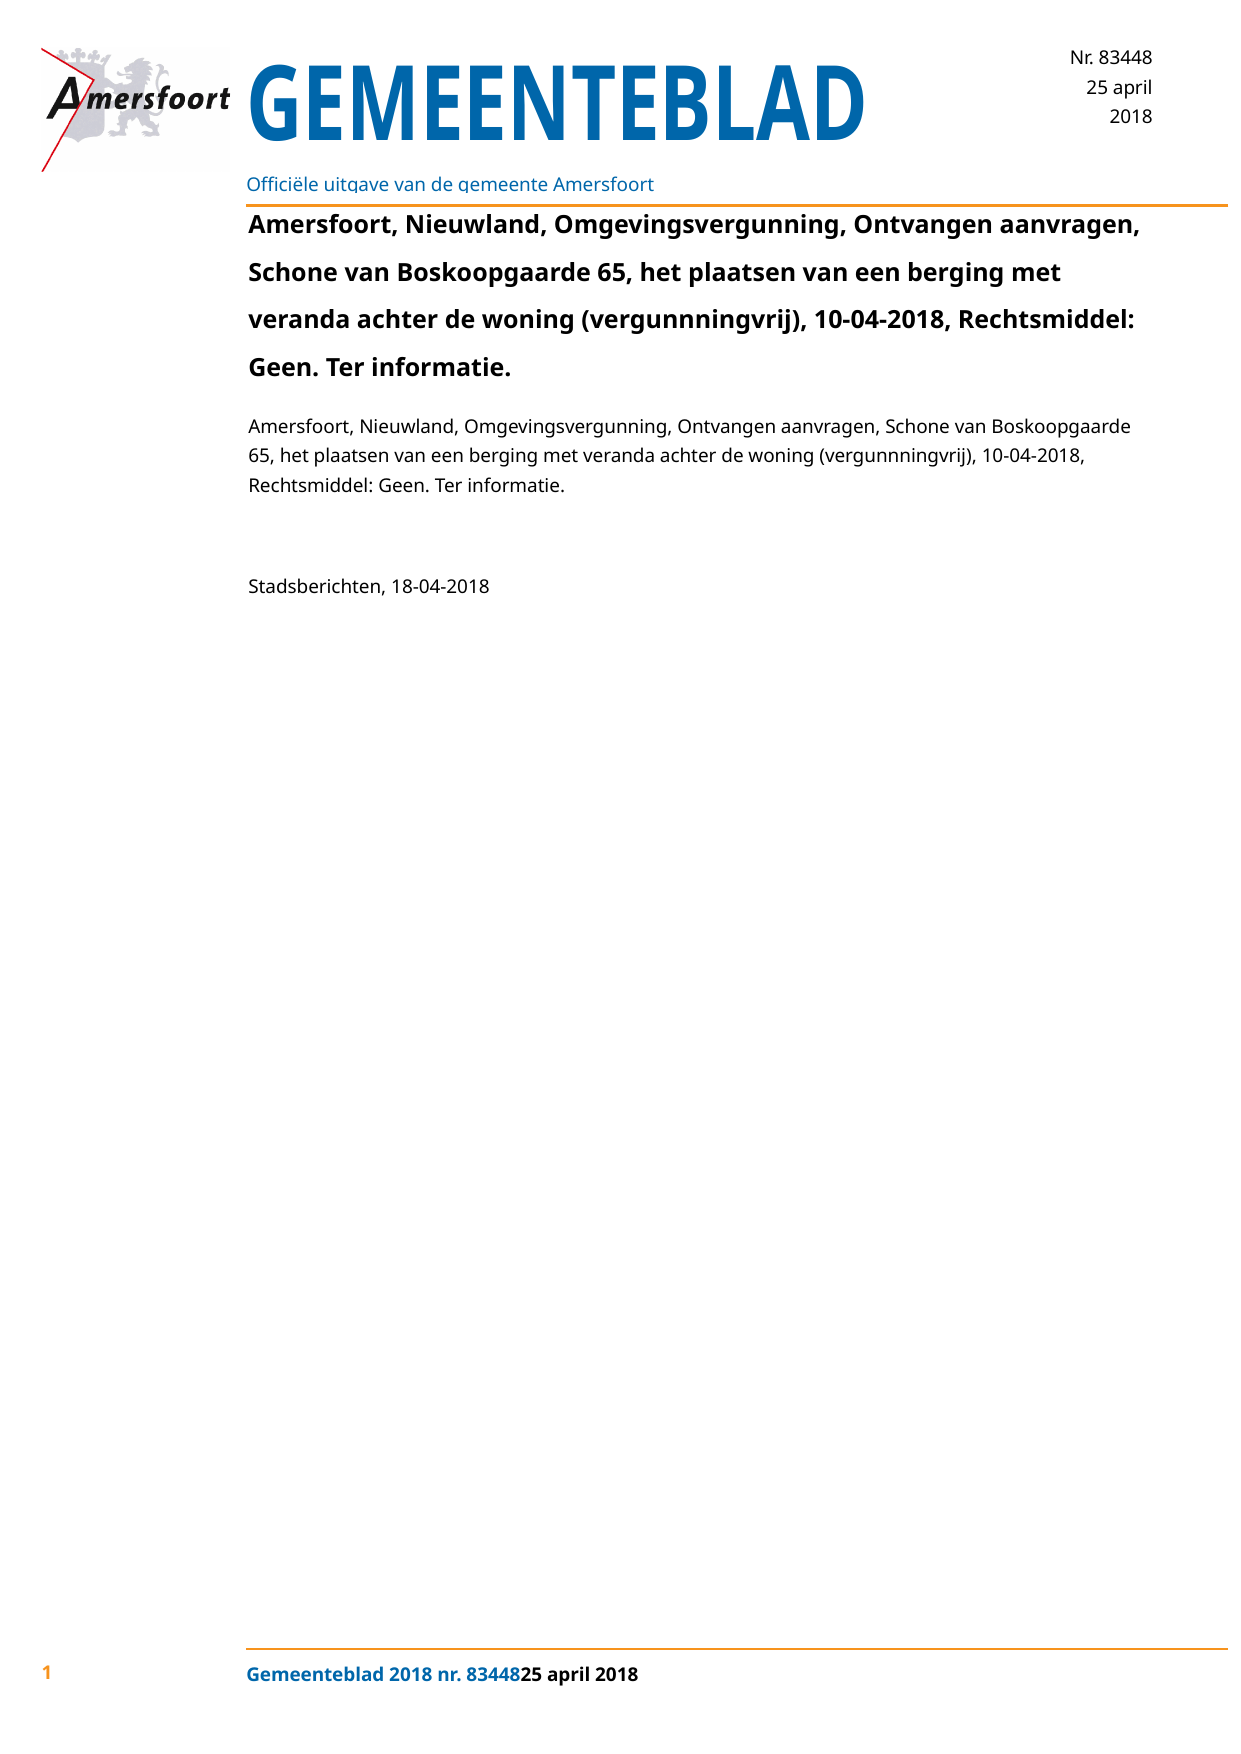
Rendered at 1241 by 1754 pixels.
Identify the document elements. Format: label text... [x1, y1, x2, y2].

text Stadsberichten, 18-04-2018 [248, 573, 1152, 599]
picture [41, 47, 231, 172]
text Amersfoort, Nieuwland, Omgevingsvergunning, Ontvangen aanvragen, Schone van Boskoopgaarde 65, het plaatsen van een berging met veranda achter de woning (vergunnningvrij), 10-04-2018, Rechtsmiddel: Geen. Ter informatie. [248, 207, 1152, 384]
text Amersfoort, Nieuwland, Omgevingsvergunning, Ontvangen aanvragen, Schone van Boskoopgaarde 65, het plaatsen van een berging met veranda achter de woning (vergunnningvrij), 10-04-2018, Rechtsmiddel: Geen. Ter informatie. [248, 413, 1152, 498]
